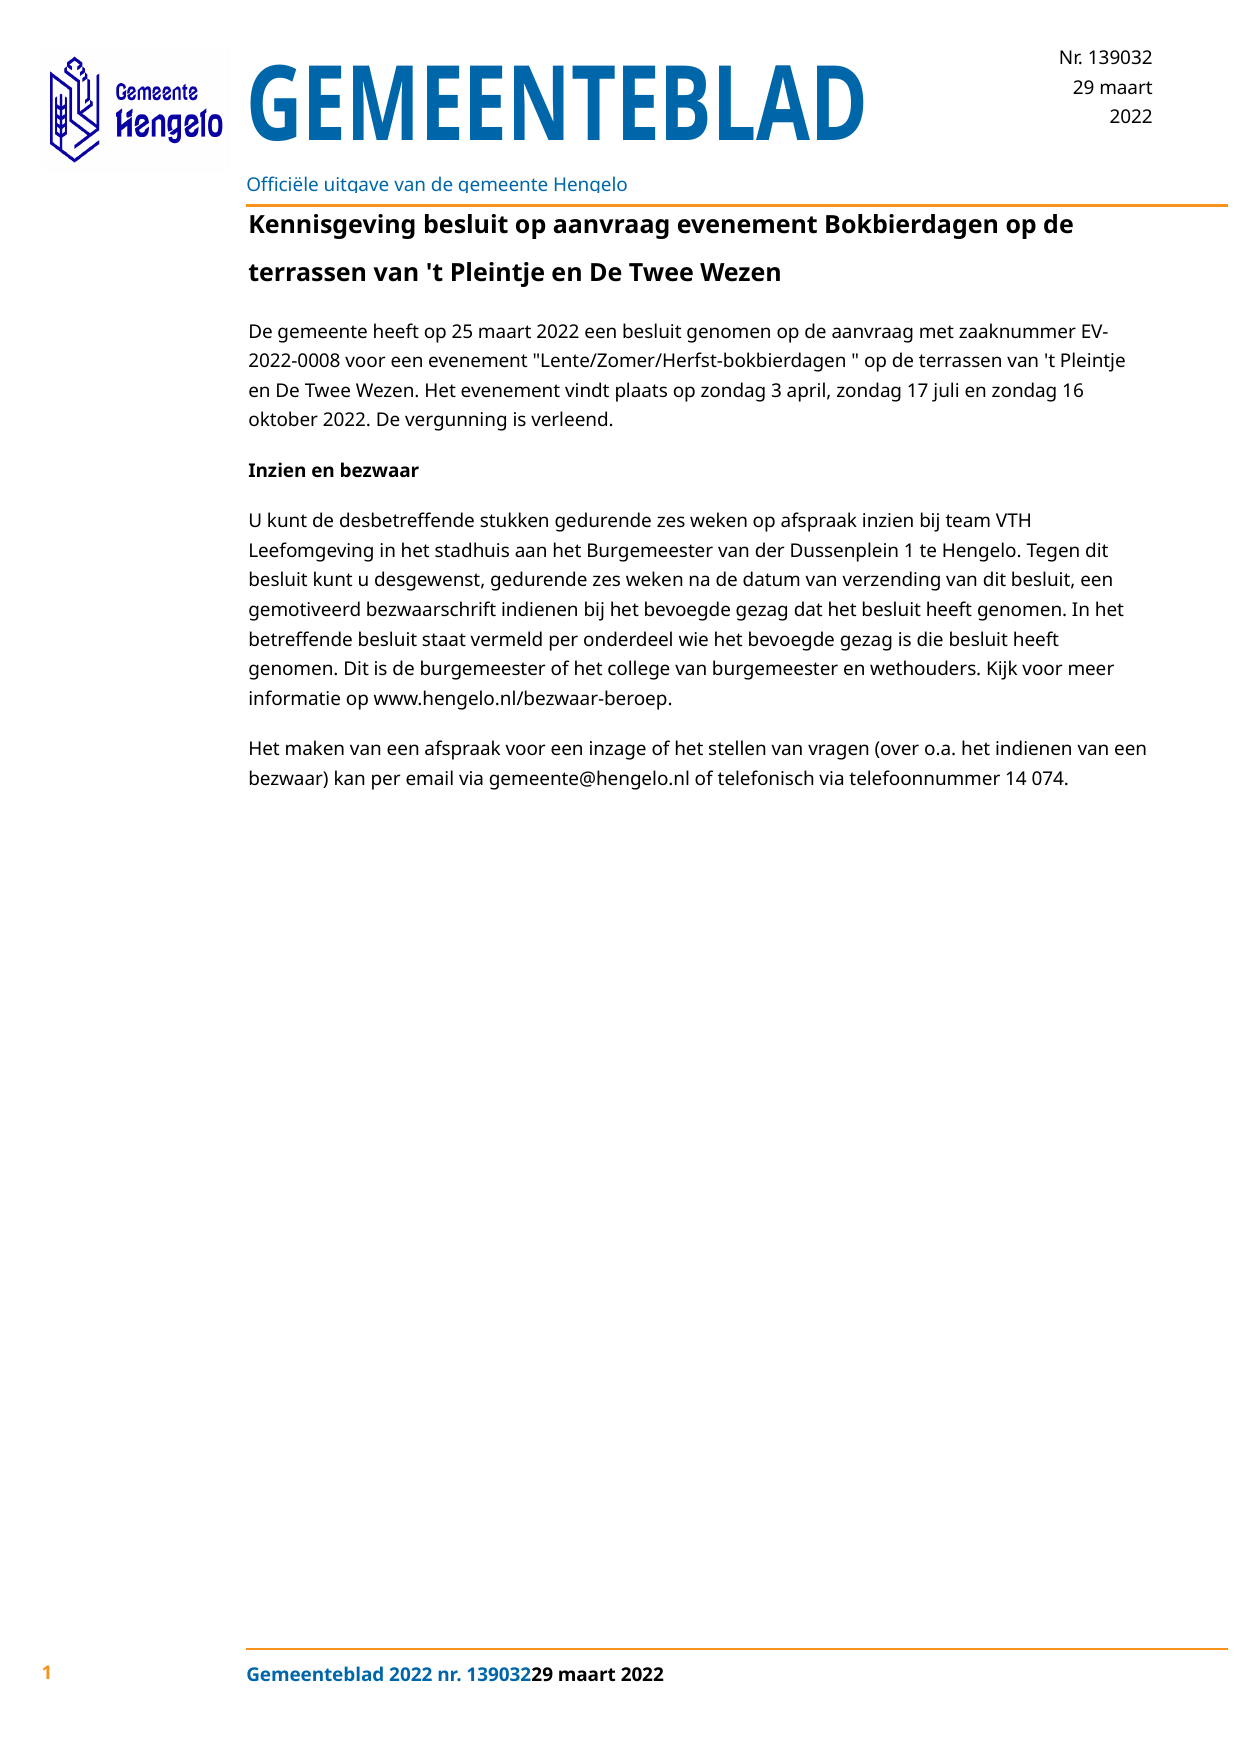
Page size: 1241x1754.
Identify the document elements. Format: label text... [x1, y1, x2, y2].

text Inzien en bezwaar [248, 457, 1152, 483]
picture [41, 47, 231, 172]
text De gemeente heeft op 25 maart 2022 een besluit genomen op de aanvraag met zaaknummer EV-2022-0008 voor een evenement "Lente/Zomer/Herfst-bokbierdagen " op de terrassen van 't Pleintje en De Twee Wezen. Het evenement vindt plaats op zondag 3 april, zondag 17 juli en zondag 16 oktober 2022. De vergunning is verleend. [248, 318, 1152, 432]
text Kennisgeving besluit op aanvraag evenement Bokbierdagen op de terrassen van 't Pleintje en De Twee Wezen [248, 207, 1152, 288]
text U kunt de desbetreffende stukken gedurende zes weken op afspraak inzien bij team VTH Leefomgeving in het stadhuis aan het Burgemeester van der Dussenplein 1 te Hengelo. Tegen dit besluit kunt u desgewenst, gedurende zes weken na de datum van verzending van dit besluit, een gemotiveerd bezwaarschrift indienen bij het bevoegde gezag dat het besluit heeft genomen. In het betreffende besluit staat vermeld per onderdeel wie het bevoegde gezag is die besluit heeft genomen. Dit is de burgemeester of het college van burgemeester en wethouders. Kijk voor meer informatie op www.hengelo.nl/bezwaar-beroep. [248, 507, 1152, 711]
text Het maken van een afspraak voor een inzage of het stellen van vragen (over o.a. het indienen van een bezwaar) kan per email via gemeente@hengelo.nl of telefonisch via telefoonnummer 14 074. [248, 735, 1152, 791]
